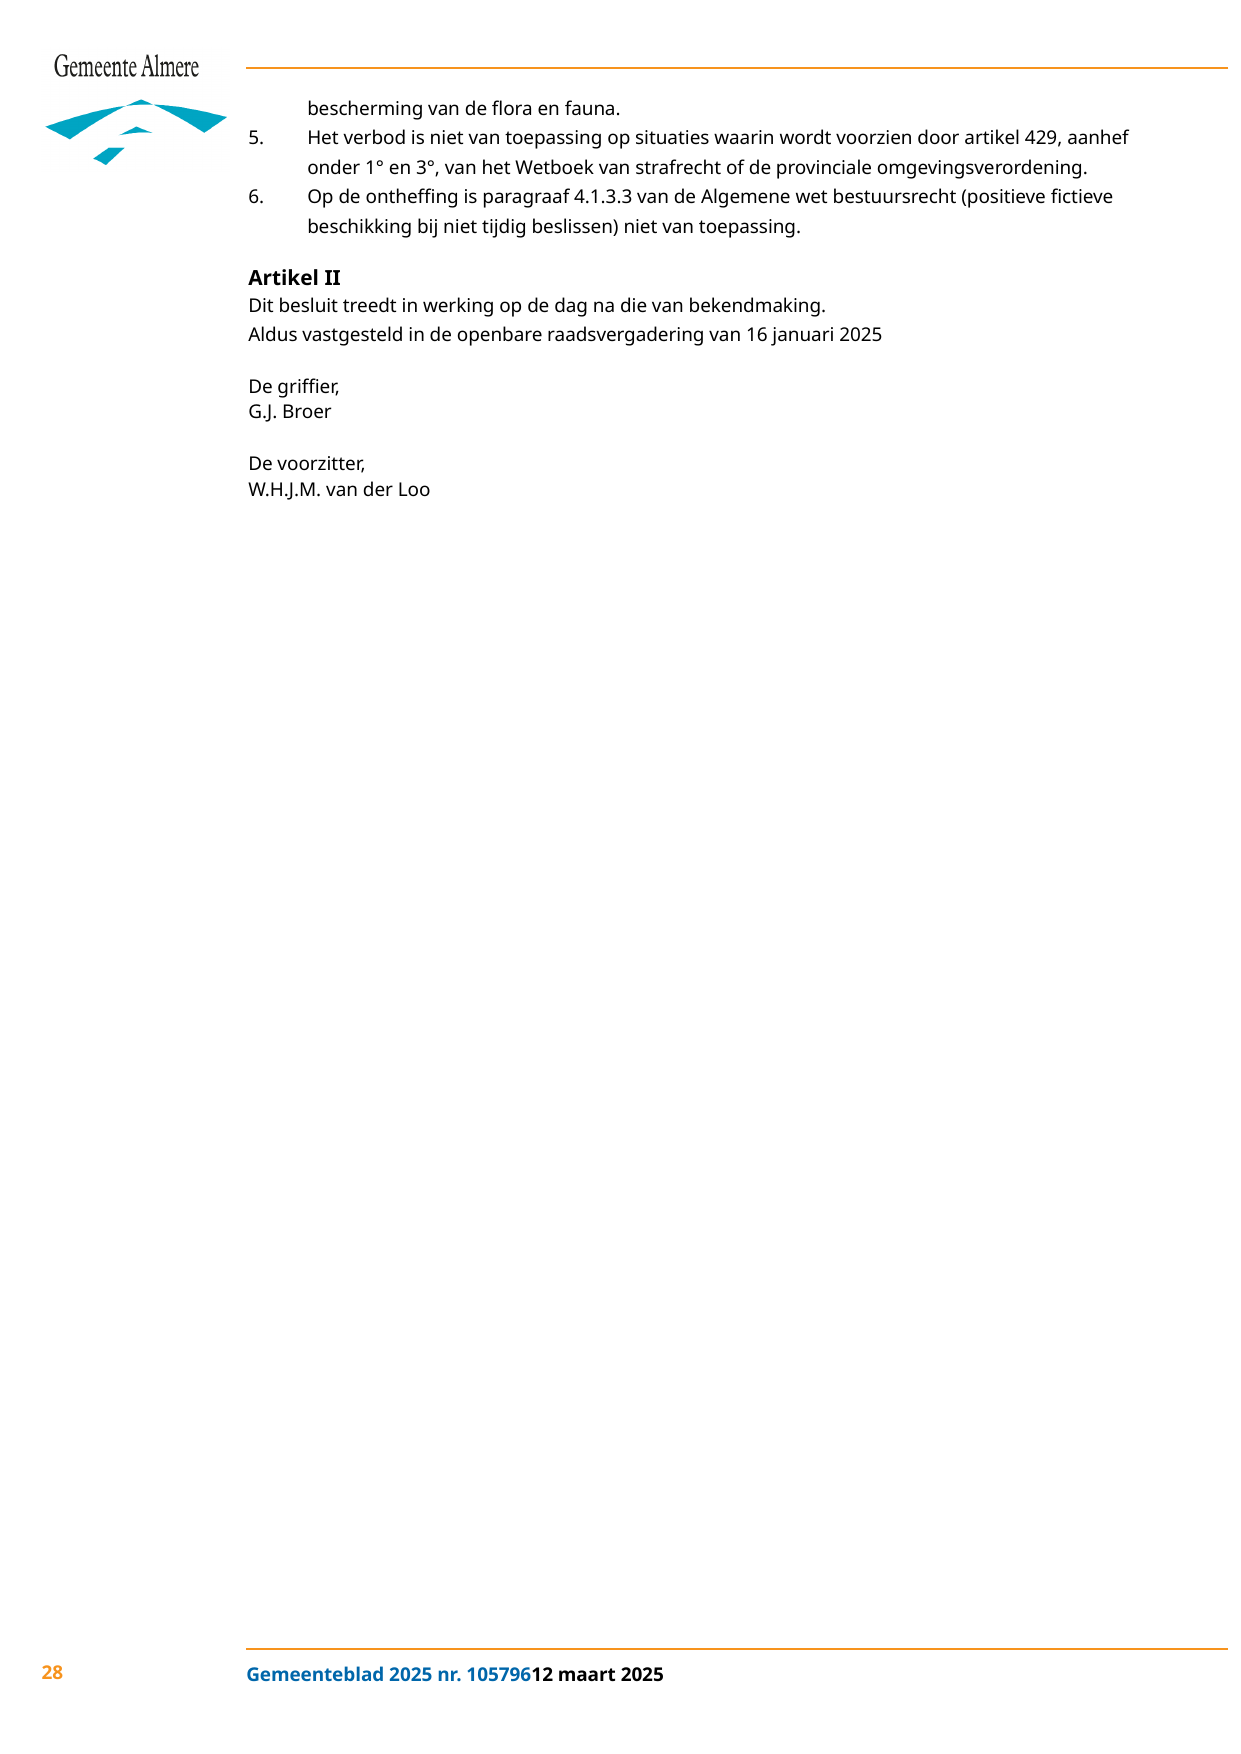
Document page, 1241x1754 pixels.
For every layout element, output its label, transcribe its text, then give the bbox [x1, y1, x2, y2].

picture [41, 47, 231, 172]
text Dit besluit treedt in werking op de dag na die van bekendmaking. [248, 292, 1152, 318]
text Artikel II [248, 263, 1152, 292]
list Het verbod is niet van toepassing op situaties waarin wordt voorzien door artikel 429, aanhef onder 1° en 3°, van het Wetboek van strafrecht of de provinciale omgevingsverordening. [248, 124, 1152, 180]
list Op de ontheffing is paragraaf 4.1.3.3 van de Algemene wet bestuursrecht (positieve fictieve beschikking bij niet tijdig beslissen) niet van toepassing. [248, 183, 1152, 239]
text Aldus vastgesteld in de openbare raadsvergadering van 16 januari 2025 [248, 322, 1152, 347]
list bescherming van de flora en fauna. [248, 95, 1152, 121]
text W.H.J.M. van der Loo [248, 476, 1152, 502]
text G.J. Broer [248, 399, 1152, 424]
text De griffier, [248, 373, 1152, 399]
text De voorzitter, [248, 450, 1152, 476]
